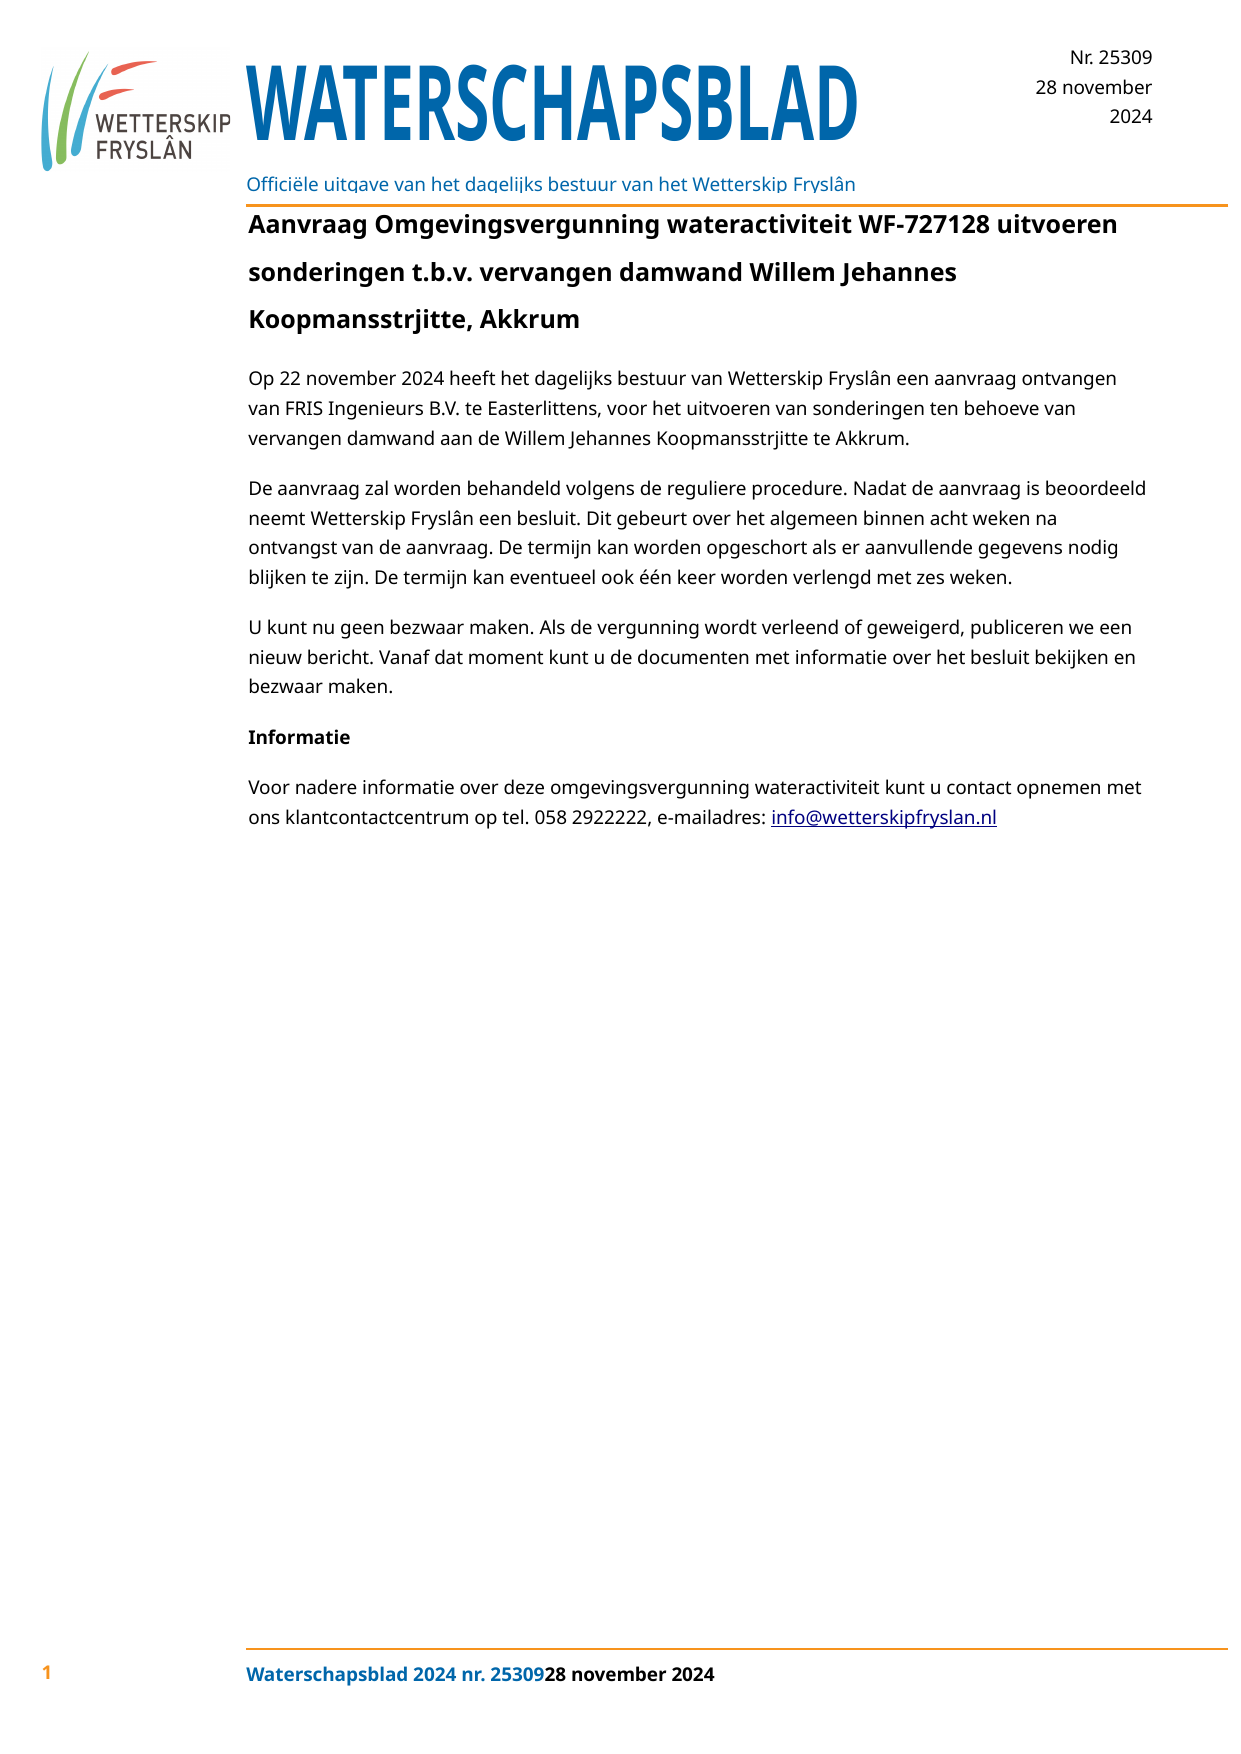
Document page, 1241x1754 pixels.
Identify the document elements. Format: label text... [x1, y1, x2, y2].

text U kunt nu geen bezwaar maken. Als de vergunning wordt verleend of geweigerd, publiceren we een nieuw bericht. Vanaf dat moment kunt u de documenten met informatie over het besluit bekijken en bezwaar maken. [248, 614, 1152, 699]
text Informatie [248, 724, 1152, 749]
text Op 22 november 2024 heeft het dagelijks bestuur van Wetterskip Fryslân een aanvraag ontvangen van FRIS Ingenieurs B.V. te Easterlittens, voor het uitvoeren van sonderingen ten behoeve van vervangen damwand aan de Willem Jehannes Koopmansstrjitte te Akkrum. [248, 366, 1152, 450]
text Aanvraag Omgevingsvergunning wateractiviteit WF-727128 uitvoeren sonderingen t.b.v. vervangen damwand Willem Jehannes Koopmansstrjitte, Akkrum [248, 207, 1152, 336]
text Voor nadere informatie over deze omgevingsvergunning wateractiviteit kunt u contact opnemen met ons klantcontactcentrum op tel. 058 2922222, e-mailadres: info@wetterskipfryslan.nl [248, 774, 1152, 829]
picture [41, 47, 231, 172]
text De aanvraag zal worden behandeld volgens de reguliere procedure. Nadat de aanvraag is beoordeeld neemt Wetterskip Fryslân een besluit. Dit gebeurt over het algemeen binnen acht weken na ontvangst van de aanvraag. De termijn kan worden opgeschort als er aanvullende gegevens nodig blijken te zijn. De termijn kan eventueel ook één keer worden verlengd met zes weken. [248, 475, 1152, 589]
